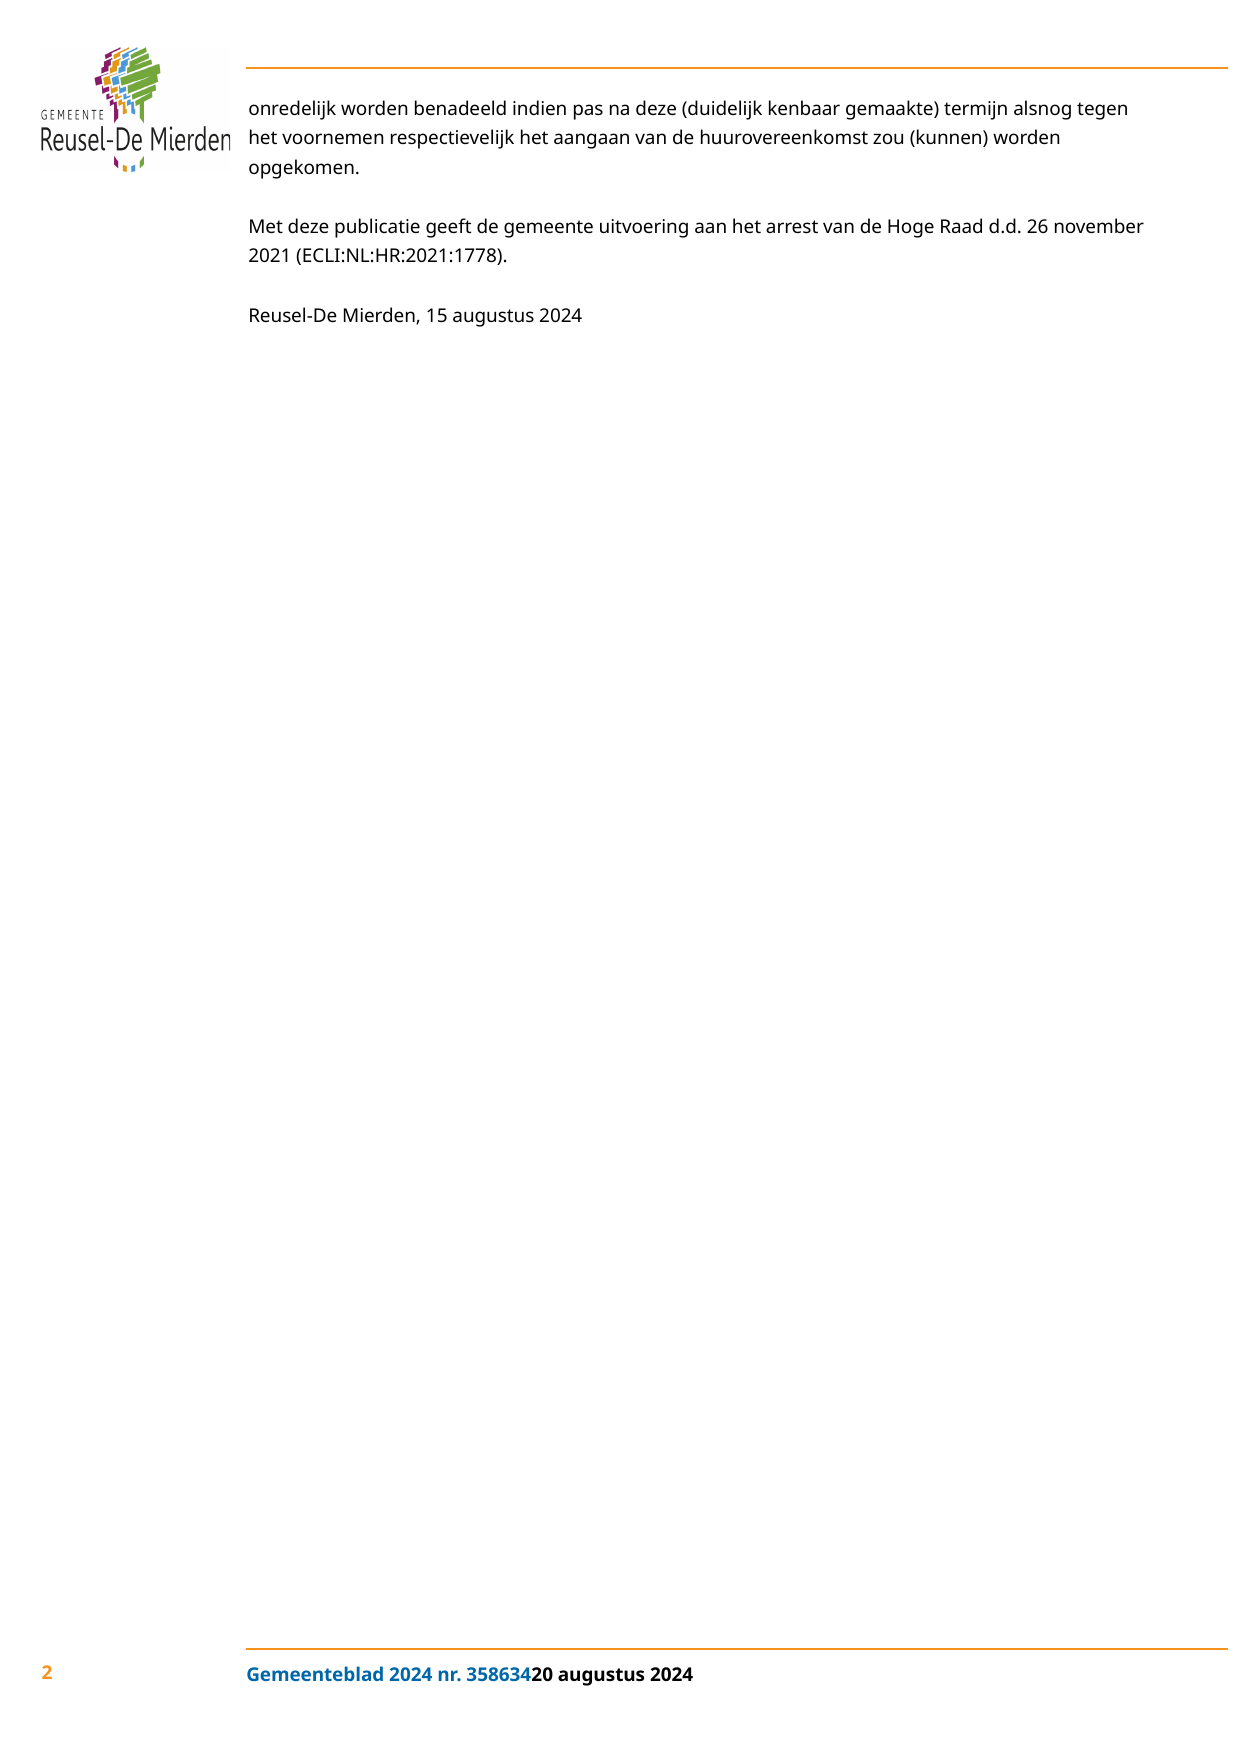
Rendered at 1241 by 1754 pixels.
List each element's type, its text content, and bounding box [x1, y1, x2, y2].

picture [41, 47, 231, 172]
text Reusel-De Mierden, 15 augustus 2024 [248, 302, 1152, 328]
text Met deze publicatie geeft de gemeente uitvoering aan het arrest van de Hoge Raad d.d. 26 november 2021 (ECLI:NL:HR:2021:1778). [248, 213, 1152, 268]
text onredelijk worden benadeeld indien pas na deze (duidelijk kenbaar gemaakte) termijn alsnog tegen het voornemen respectievelijk het aangaan van de huurovereenkomst zou (kunnen) worden opgekomen. [248, 95, 1152, 180]
